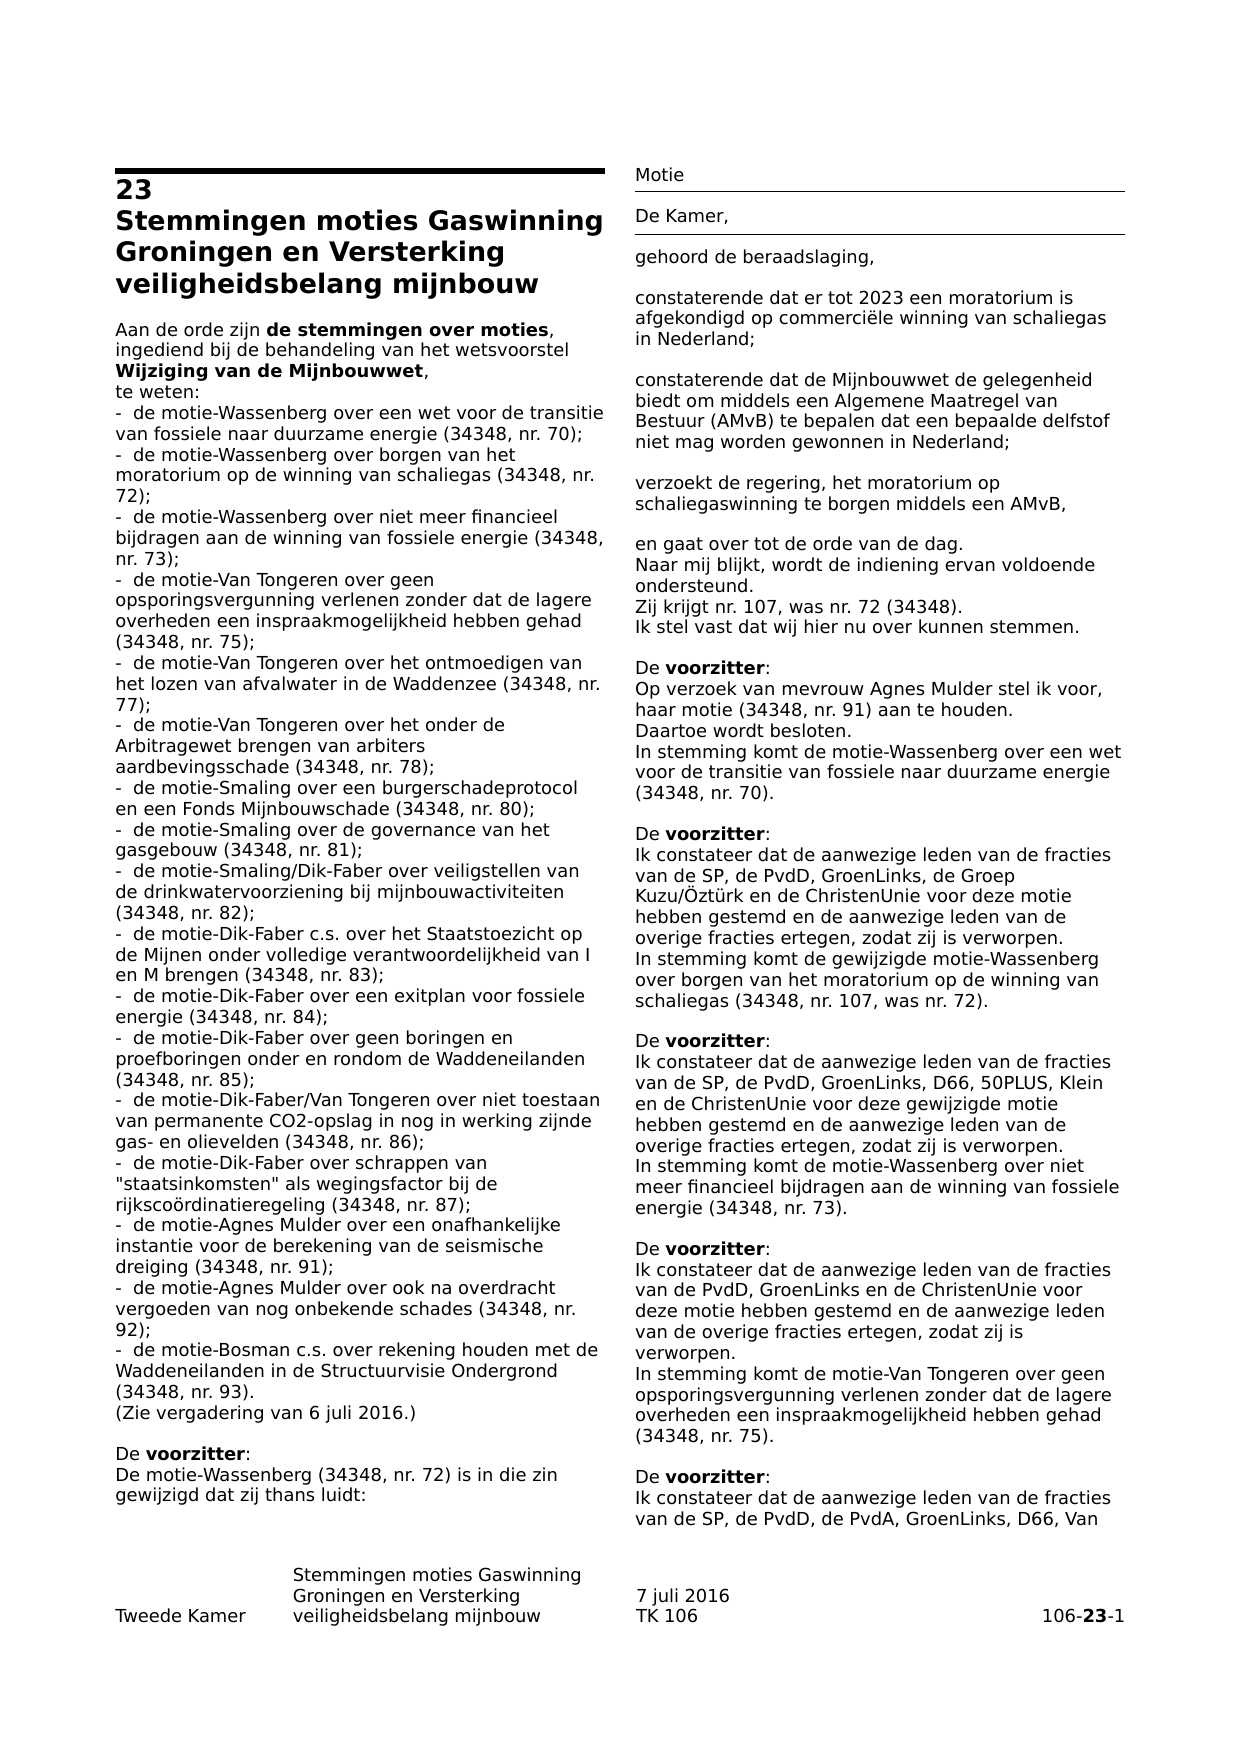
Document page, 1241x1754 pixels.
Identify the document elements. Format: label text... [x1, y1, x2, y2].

text De voorzitter: [115, 1443, 605, 1464]
list de motie-Van Tongeren over geen opsporingsvergunning verlenen zonder dat de lagere overheden een inspraakmogelijkheid hebben gehad (34348, nr. 75); [115, 569, 605, 653]
text In stemming komt de motie-Wassenberg over een wet voor de transitie van fossiele naar duurzame energie (34348, nr. 70). [635, 741, 1125, 804]
list de motie-Smaling over de governance van het gasgebouw (34348, nr. 81); [115, 819, 605, 861]
text Ik constateer dat de aanwezige leden van de fracties van de SP, de PvdD, de PvdA, GroenLinks, D66, Van [635, 1488, 1125, 1529]
text Naar mij blijkt, wordt de indiening ervan voldoende ondersteund. [635, 555, 1125, 596]
text Motie [635, 165, 1125, 186]
text en gaat over tot de orde van de dag. [635, 534, 1125, 555]
list de motie-Dik-Faber over een exitplan voor fossiele energie (34348, nr. 84); [115, 986, 605, 1028]
list de motie-Dik-Faber over schrappen van "staatsinkomsten" als wegingsfactor bij de rijkscoördinatieregeling (34348, nr. 87); [115, 1153, 605, 1215]
text Ik constateer dat de aanwezige leden van de fracties van de SP, de PvdD, GroenLinks, de Groep Kuzu/Öztürk en de ChristenUnie voor deze motie hebben gestemd en de aanwezige leden van de overige fracties ertegen, zodat zij is verworpen. [635, 844, 1125, 949]
list de motie-Smaling/Dik-Faber over veiligstellen van de drinkwatervoorziening bij mijnbouwactiviteiten (34348, nr. 82); [115, 861, 605, 923]
list de motie-Wassenberg over borgen van het moratorium op de winning van schaliegas (34348, nr. 72); [115, 444, 605, 507]
text Daartoe wordt besloten. [635, 721, 1125, 741]
list de motie-Agnes Mulder over een onafhankelijke instantie voor de berekening van de seismische dreiging (34348, nr. 91); [115, 1215, 605, 1278]
text (Zie vergadering van 6 juli 2016.) [115, 1403, 605, 1423]
text In stemming komt de motie-Van Tongeren over geen opsporingsvergunning verlenen zonder dat de lagere overheden een inspraakmogelijkheid hebben gehad (34348, nr. 75). [635, 1363, 1125, 1447]
text verzoekt de regering, het moratorium op schaliegaswinning te borgen middels een AMvB, [635, 473, 1125, 514]
text Ik stel vast dat wij hier nu over kunnen stemmen. [635, 617, 1125, 638]
text De voorzitter: [635, 1031, 1125, 1052]
list de motie-Dik-Faber/Van Tongeren over niet toestaan van permanente CO2-opslag in nog in werking zijnde gas- en olievelden (34348, nr. 86); [115, 1090, 605, 1153]
text De voorzitter: [635, 658, 1125, 679]
text In stemming komt de motie-Wassenberg over niet meer financieel bijdragen aan de winning van fossiele energie (34348, nr. 73). [635, 1156, 1125, 1219]
list de motie-Van Tongeren over het ontmoedigen van het lozen van afvalwater in de Waddenzee (34348, nr. 77); [115, 653, 605, 715]
text Ik constateer dat de aanwezige leden van de fracties van de PvdD, GroenLinks en de ChristenUnie voor deze motie hebben gestemd en de aanwezige leden van de overige fracties ertegen, zodat zij is verworpen. [635, 1259, 1125, 1363]
text Zij krijgt nr. 107, was nr. 72 (34348). [635, 596, 1125, 617]
text Op verzoek van mevrouw Agnes Mulder stel ik voor, haar motie (34348, nr. 91) aan te houden. [635, 679, 1125, 721]
title 23 Stemmingen moties Gaswinning Groningen en Versterking veiligheidsbelang mijnbouw [115, 174, 605, 299]
text Aan de orde zijn de stemmingen over moties, ingediend bij de behandeling van het wetsvoorstel Wijziging van de Mijnbouwwet, [115, 319, 605, 382]
list de motie-Smaling over een burgerschadeprotocol en een Fonds Mijnbouwschade (34348, nr. 80); [115, 778, 605, 819]
text Ik constateer dat de aanwezige leden van de fracties van de SP, de PvdD, GroenLinks, D66, 50PLUS, Klein en de ChristenUnie voor deze gewijzigde motie hebben gestemd en de aanwezige leden van de overige fracties ertegen, zodat zij is verworpen. [635, 1052, 1125, 1156]
text De voorzitter: [635, 1239, 1125, 1259]
text constaterende dat er tot 2023 een moratorium is afgekondigd op commerciële winning van schaliegas in Nederland; [635, 287, 1125, 350]
text In stemming komt de gewijzigde motie-Wassenberg over borgen van het moratorium op de winning van schaliegas (34348, nr. 107, was nr. 72). [635, 949, 1125, 1011]
list de motie-Dik-Faber c.s. over het Staatstoezicht op de Mijnen onder volledige verantwoordelijkheid van I en M brengen (34348, nr. 83); [115, 923, 605, 986]
list de motie-Wassenberg over een wet voor de transitie van fossiele naar duurzame energie (34348, nr. 70); [115, 403, 605, 444]
text De voorzitter: [635, 1467, 1125, 1488]
text De Kamer, [635, 206, 1125, 227]
list de motie-Wassenberg over niet meer financieel bijdragen aan de winning van fossiele energie (34348, nr. 73); [115, 507, 605, 569]
list de motie-Dik-Faber over geen boringen en proefboringen onder en rondom de Waddeneilanden (34348, nr. 85); [115, 1028, 605, 1090]
text te weten: [115, 382, 605, 403]
text constaterende dat de Mijnbouwwet de gelegenheid biedt om middels een Algemene Maatregel van Bestuur (AMvB) te bepalen dat een bepaalde delfstof niet mag worden gewonnen in Nederland; [635, 370, 1125, 453]
text De voorzitter: [635, 824, 1125, 844]
list de motie-Van Tongeren over het onder de Arbitragewet brengen van arbiters aardbevingsschade (34348, nr. 78); [115, 715, 605, 778]
text De motie-Wassenberg (34348, nr. 72) is in die zin gewijzigd dat zij thans luidt: [115, 1464, 605, 1506]
text gehoord de beraadslaging, [635, 247, 1125, 267]
list de motie-Agnes Mulder over ook na overdracht vergoeden van nog onbekende schades (34348, nr. 92); [115, 1278, 605, 1340]
list de motie-Bosman c.s. over rekening houden met de Waddeneilanden in de Structuurvisie Ondergrond (34348, nr. 93). [115, 1340, 605, 1403]
